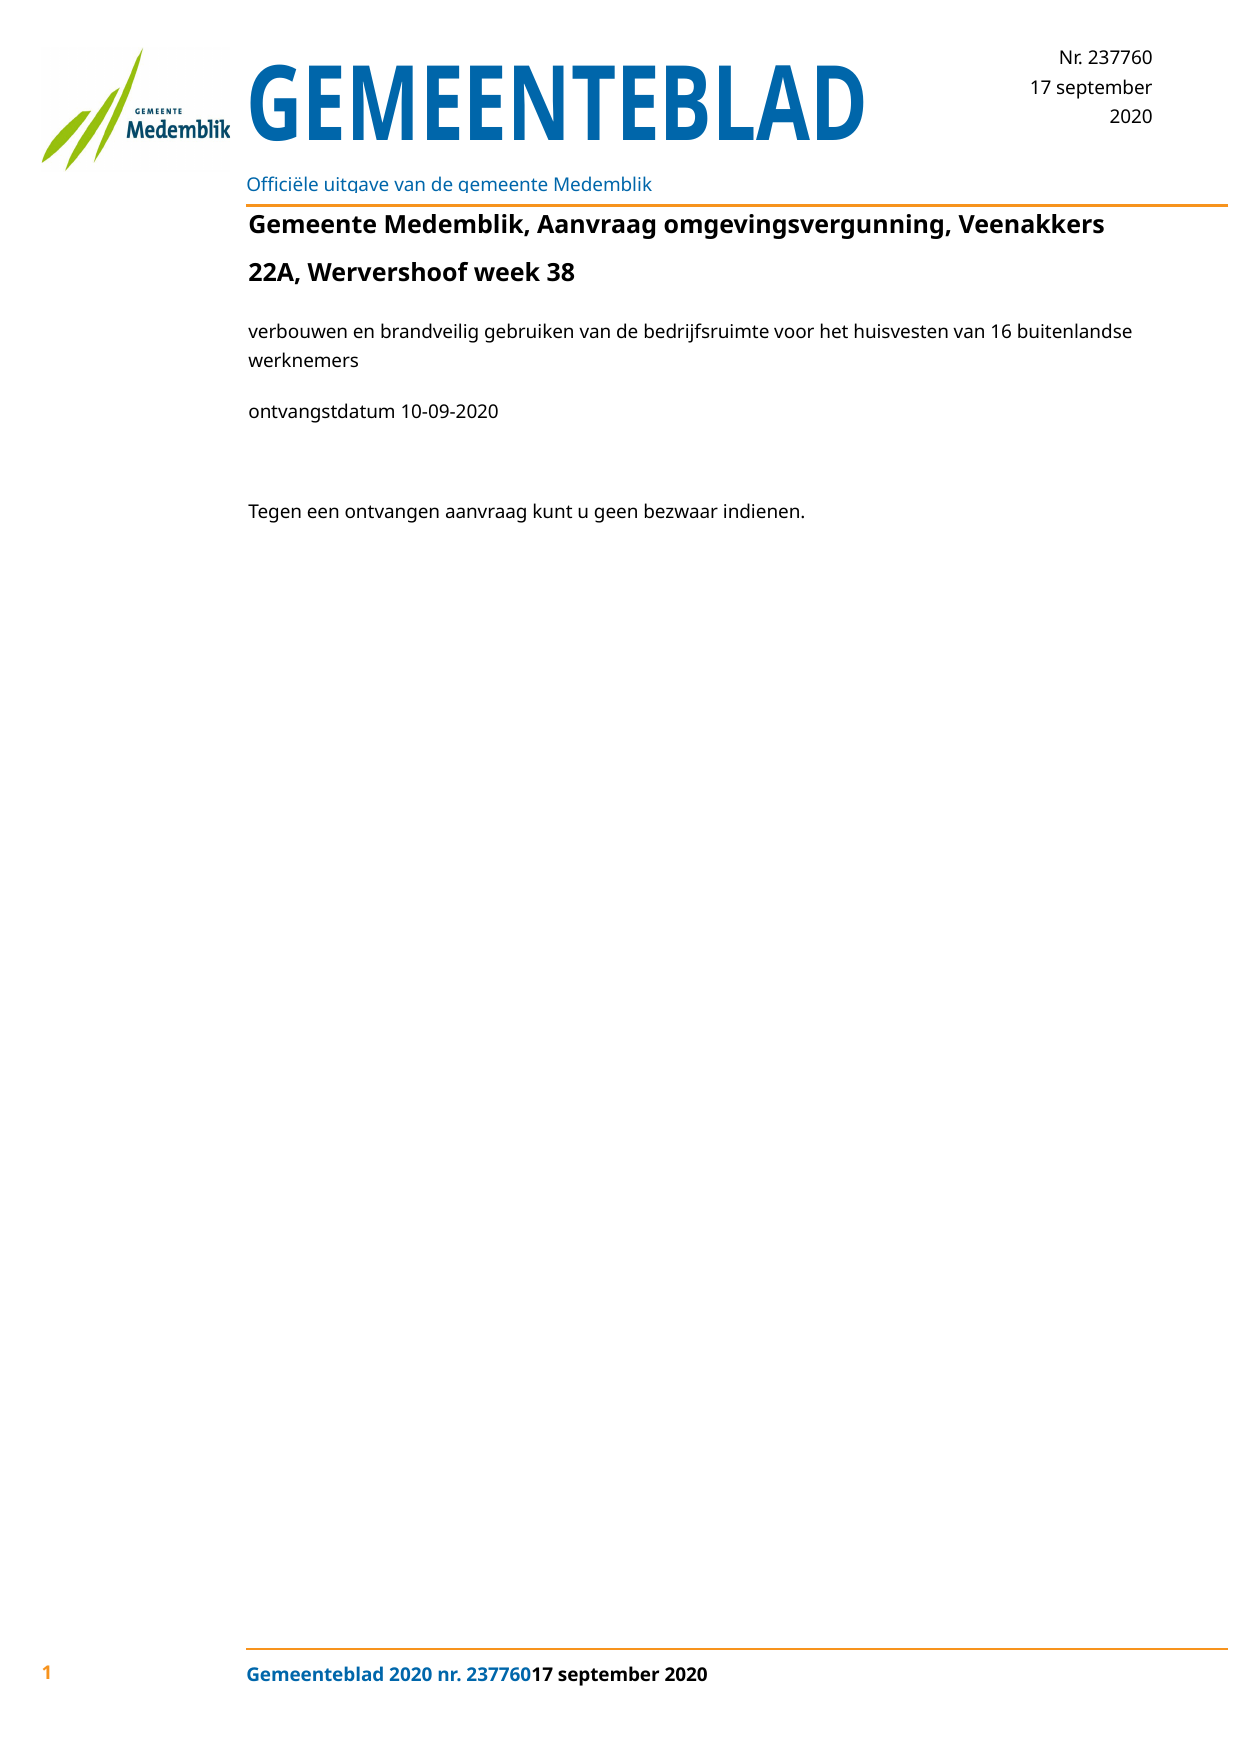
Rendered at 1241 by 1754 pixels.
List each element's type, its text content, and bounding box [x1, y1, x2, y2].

text ontvangstdatum 10-09-2020 [248, 398, 1152, 424]
text verbouwen en brandveilig gebruiken van de bedrijfsruimte voor het huisvesten van 16 buitenlandse werknemers [248, 318, 1152, 373]
text Gemeente Medemblik, Aanvraag omgevingsvergunning, Veenakkers 22A, Wervershoof week 38 [248, 207, 1152, 288]
picture [41, 47, 231, 172]
text Tegen een ontvangen aanvraag kunt u geen bezwaar indienen. [248, 499, 1152, 524]
